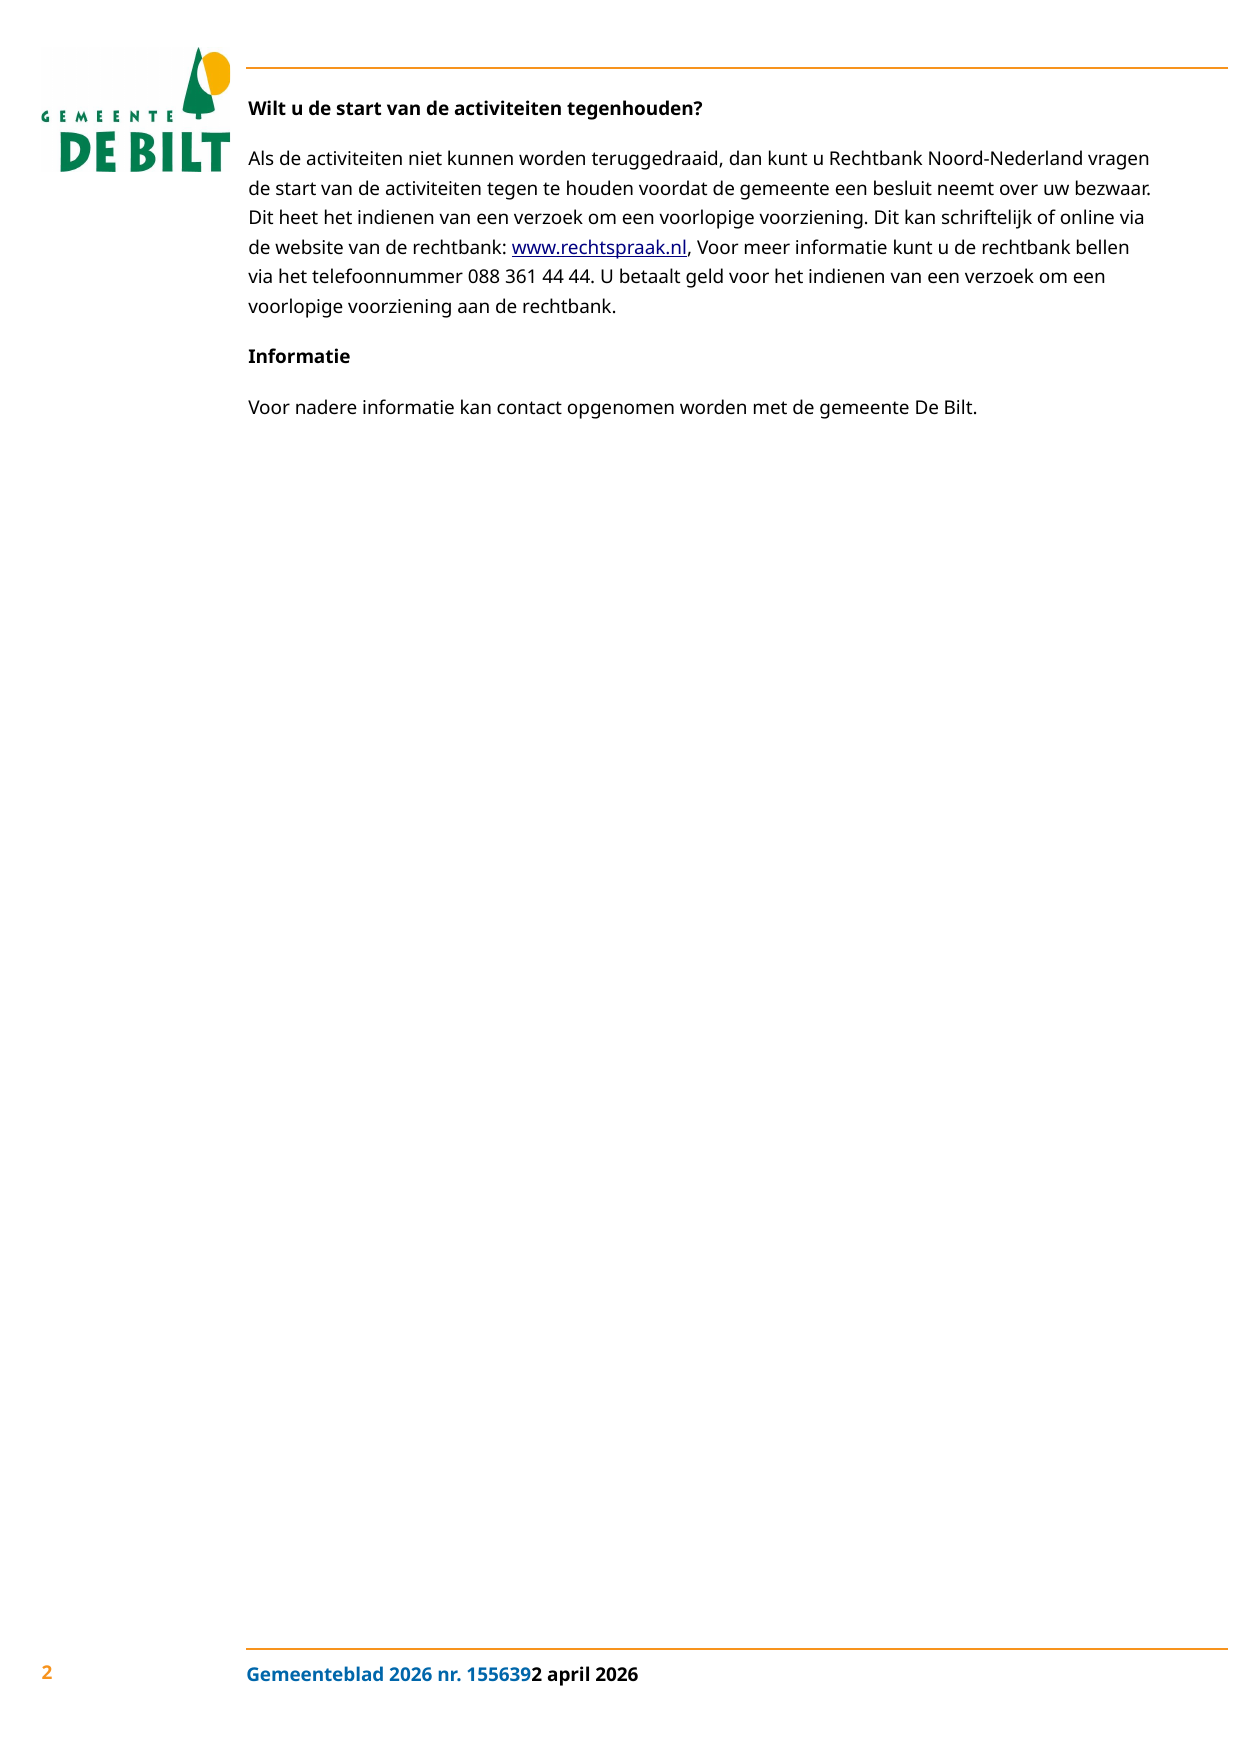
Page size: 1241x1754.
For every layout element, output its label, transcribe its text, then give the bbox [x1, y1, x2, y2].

picture [41, 47, 231, 172]
text Informatie [248, 343, 1152, 369]
text Als de activiteiten niet kunnen worden teruggedraaid, dan kunt u Rechtbank Noord-Nederland vragen de start van de activiteiten tegen te houden voordat de gemeente een besluit neemt over uw bezwaar. Dit heet het indienen van een verzoek om een voorlopige voorziening. Dit kan schriftelijk of online via de website van de rechtbank: www.rechtspraak.nl, Voor meer informatie kunt u de rechtbank bellen via het telefoonnummer 088 361 44 44. U betaalt geld voor het indienen van een verzoek om een voorlopige voorziening aan de rechtbank. [248, 145, 1152, 319]
text Wilt u de start van de activiteiten tegenhouden? [248, 95, 1152, 121]
text Voor nadere informatie kan contact opgenomen worden met de gemeente De Bilt. [248, 394, 1152, 420]
